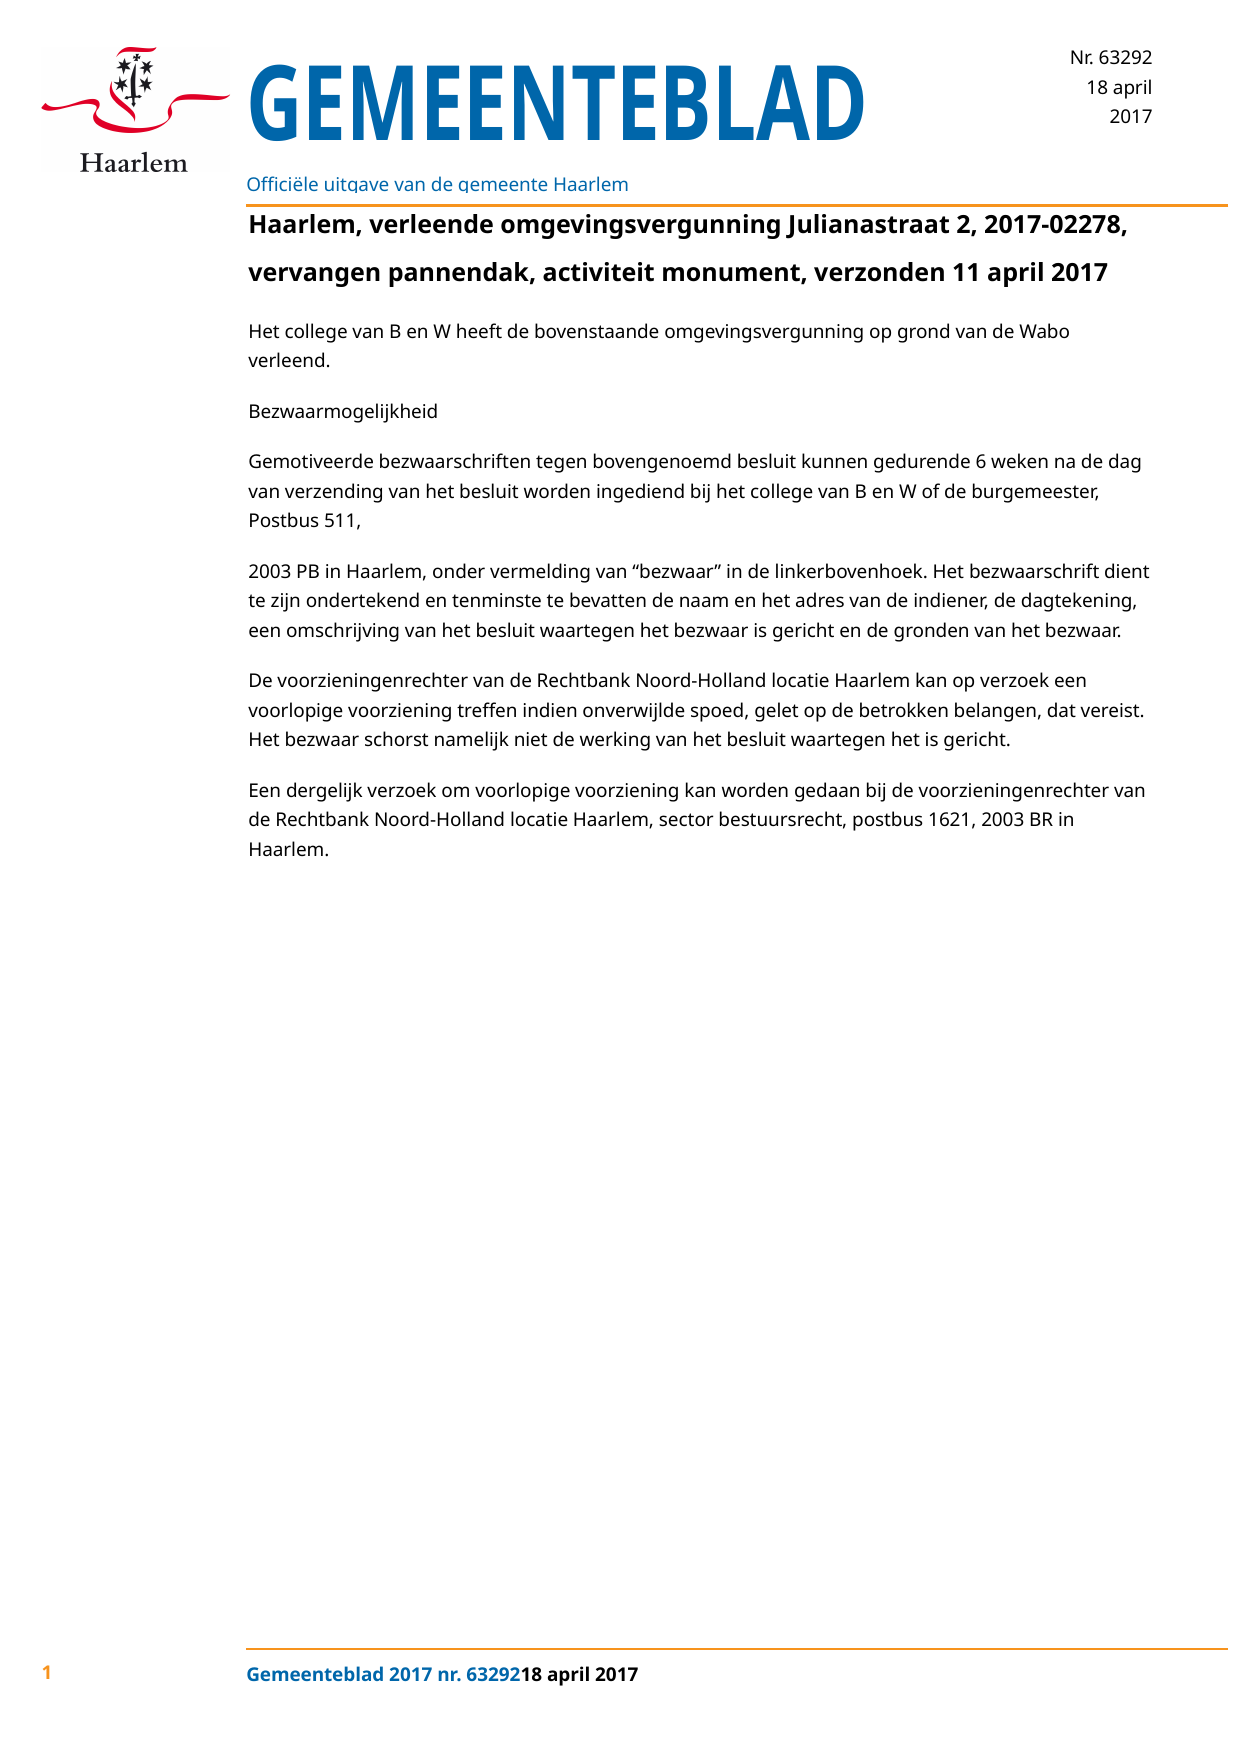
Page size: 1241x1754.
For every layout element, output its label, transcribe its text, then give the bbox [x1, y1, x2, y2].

text De voorzieningenrechter van de Rechtbank Noord-Holland locatie Haarlem kan op verzoek een voorlopige voorziening treffen indien onverwijlde spoed, gelet op de betrokken belangen, dat vereist. Het bezwaar schorst namelijk niet de werking van het besluit waartegen het is gericht. [248, 667, 1152, 752]
text Gemotiveerde bezwaarschriften tegen bovengenoemd besluit kunnen gedurende 6 weken na de dag van verzending van het besluit worden ingediend bij het college van B en W of de burgemeester, Postbus 511, [248, 448, 1152, 533]
text Een dergelijk verzoek om voorlopige voorziening kan worden gedaan bij de voorzieningenrechter van de Rechtbank Noord-Holland locatie Haarlem, sector bestuursrecht, postbus 1621, 2003 BR in Haarlem. [248, 777, 1152, 862]
text Haarlem, verleende omgevingsvergunning Julianastraat 2, 2017-02278, vervangen pannendak, activiteit monument, verzonden 11 april 2017 [248, 207, 1152, 288]
text Het college van B en W heeft de bovenstaande omgevingsvergunning op grond van de Wabo verleend. [248, 318, 1152, 373]
text 2003 PB in Haarlem, onder vermelding van “bezwaar” in de linkerbovenhoek. Het bezwaarschrift dient te zijn ondertekend en tenminste te bevatten de naam en het adres van de indiener, de dagtekening, een omschrijving van het besluit waartegen het bezwaar is gericht en de gronden van het bezwaar. [248, 558, 1152, 643]
text Bezwaarmogelijkheid [248, 398, 1152, 424]
picture [41, 47, 231, 172]
